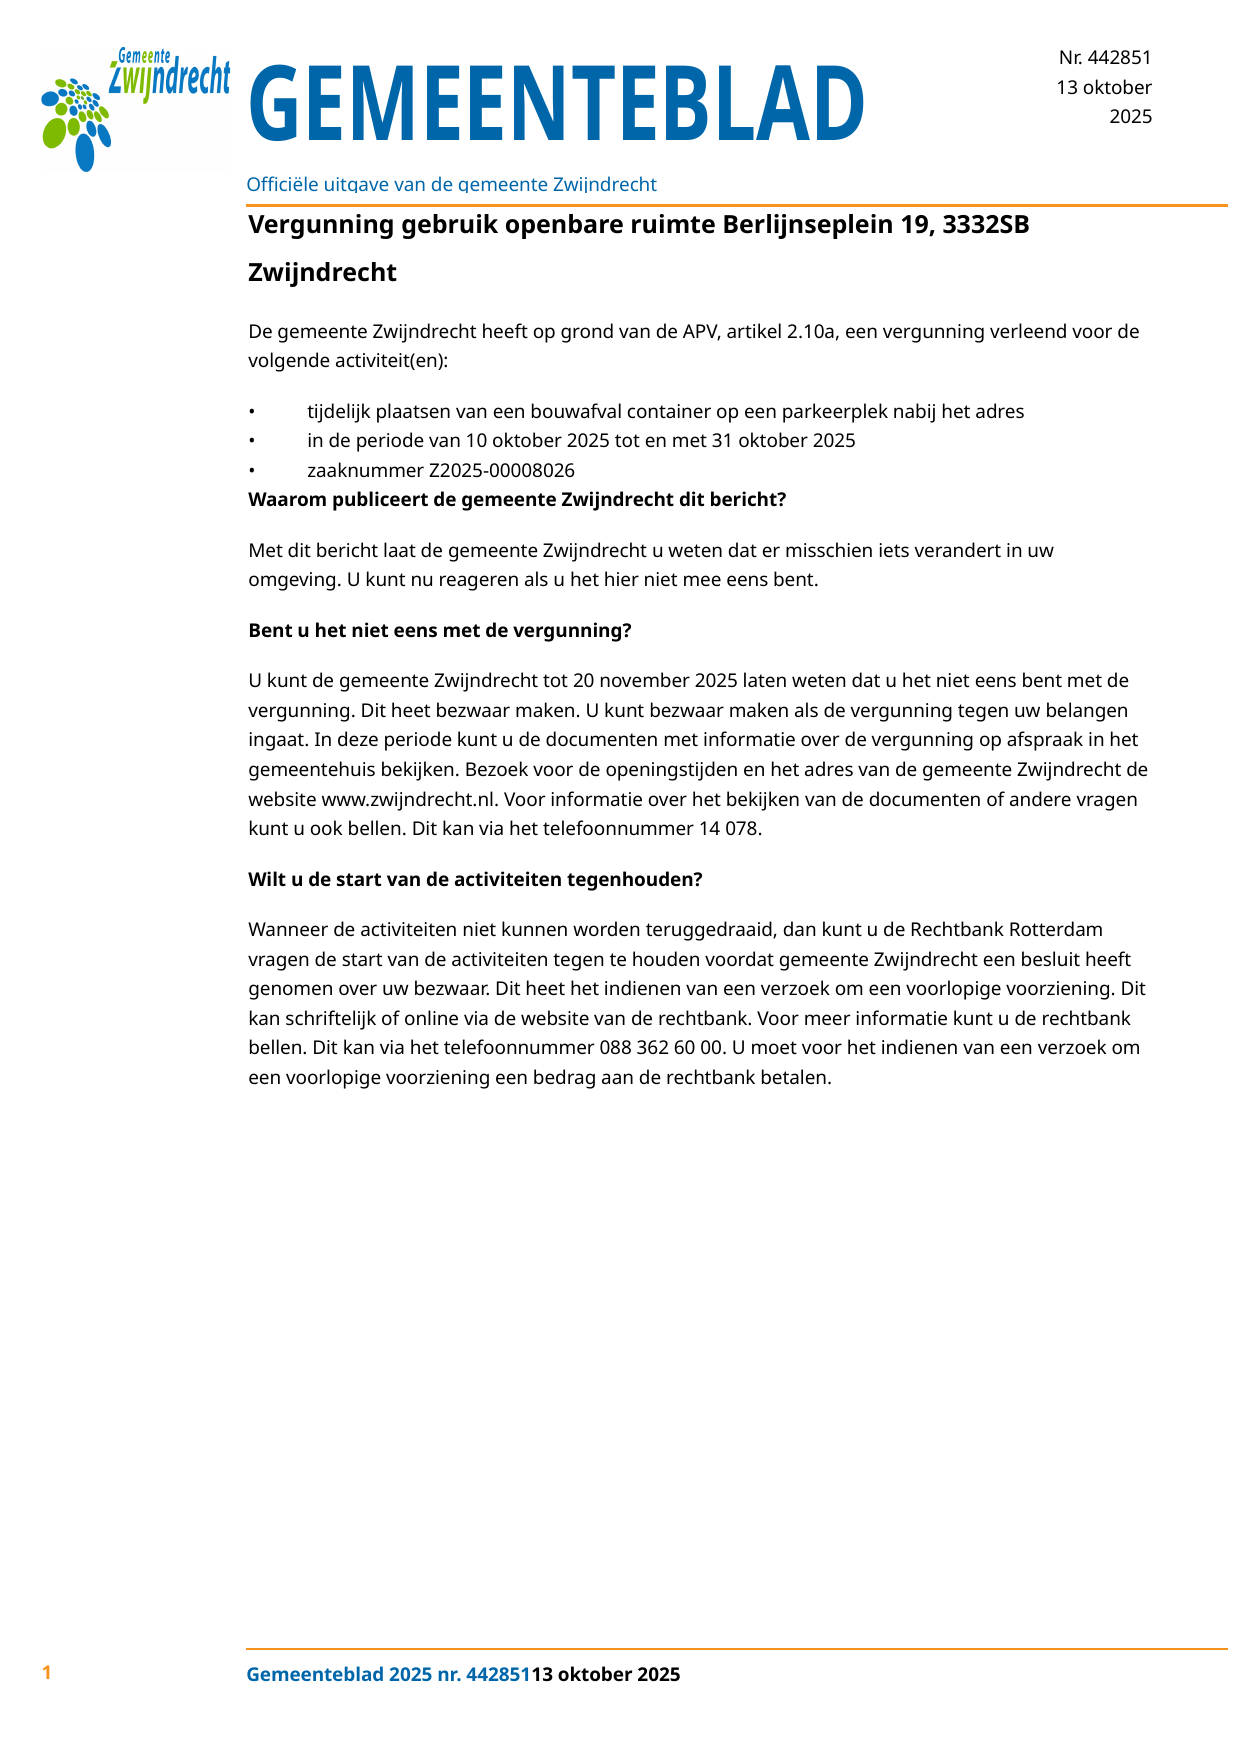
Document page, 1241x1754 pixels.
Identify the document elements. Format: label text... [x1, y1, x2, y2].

list zaaknummer Z2025-00008026 [248, 457, 1152, 483]
text Bent u het niet eens met de vergunning? [248, 617, 1152, 643]
list in de periode van 10 oktober 2025 tot en met 31 oktober 2025 [248, 427, 1152, 453]
text Wanneer de activiteiten niet kunnen worden teruggedraaid, dan kunt u de Rechtbank Rotterdam vragen de start van de activiteiten tegen te houden voordat gemeente Zwijndrecht een besluit heeft genomen over uw bezwaar. Dit heet het indienen van een verzoek om een voorlopige voorziening. Dit kan schriftelijk of online via de website van de rechtbank. Voor meer informatie kunt u de rechtbank bellen. Dit kan via het telefoonnummer 088 362 60 00. U moet voor het indienen van een verzoek om een voorlopige voorziening een bedrag aan de rechtbank betalen. [248, 916, 1152, 1090]
text U kunt de gemeente Zwijndrecht tot 20 november 2025 laten weten dat u het niet eens bent met de vergunning. Dit heet bezwaar maken. U kunt bezwaar maken als de vergunning tegen uw belangen ingaat. In deze periode kunt u de documenten met informatie over de vergunning op afspraak in het gemeentehuis bekijken. Bezoek voor de openingstijden en het adres van de gemeente Zwijndrecht de website www.zwijndrecht.nl. Voor informatie over het bekijken van de documenten of andere vragen kunt u ook bellen. Dit kan via het telefoonnummer 14 078. [248, 667, 1152, 841]
text Met dit bericht laat de gemeente Zwijndrecht u weten dat er misschien iets verandert in uw omgeving. U kunt nu reageren als u het hier niet mee eens bent. [248, 537, 1152, 592]
text Wilt u de start van de activiteiten tegenhouden? [248, 866, 1152, 892]
text De gemeente Zwijndrecht heeft op grond van de APV, artikel 2.10a, een vergunning verleend voor de volgende activiteit(en): [248, 318, 1152, 373]
text Waarom publiceert de gemeente Zwijndrecht dit bericht? [248, 487, 1152, 512]
text Vergunning gebruik openbare ruimte Berlijnseplein 19, 3332SB Zwijndrecht [248, 207, 1152, 288]
picture [41, 47, 231, 172]
list tijdelijk plaatsen van een bouwafval container op een parkeerplek nabij het adres [248, 398, 1152, 424]
